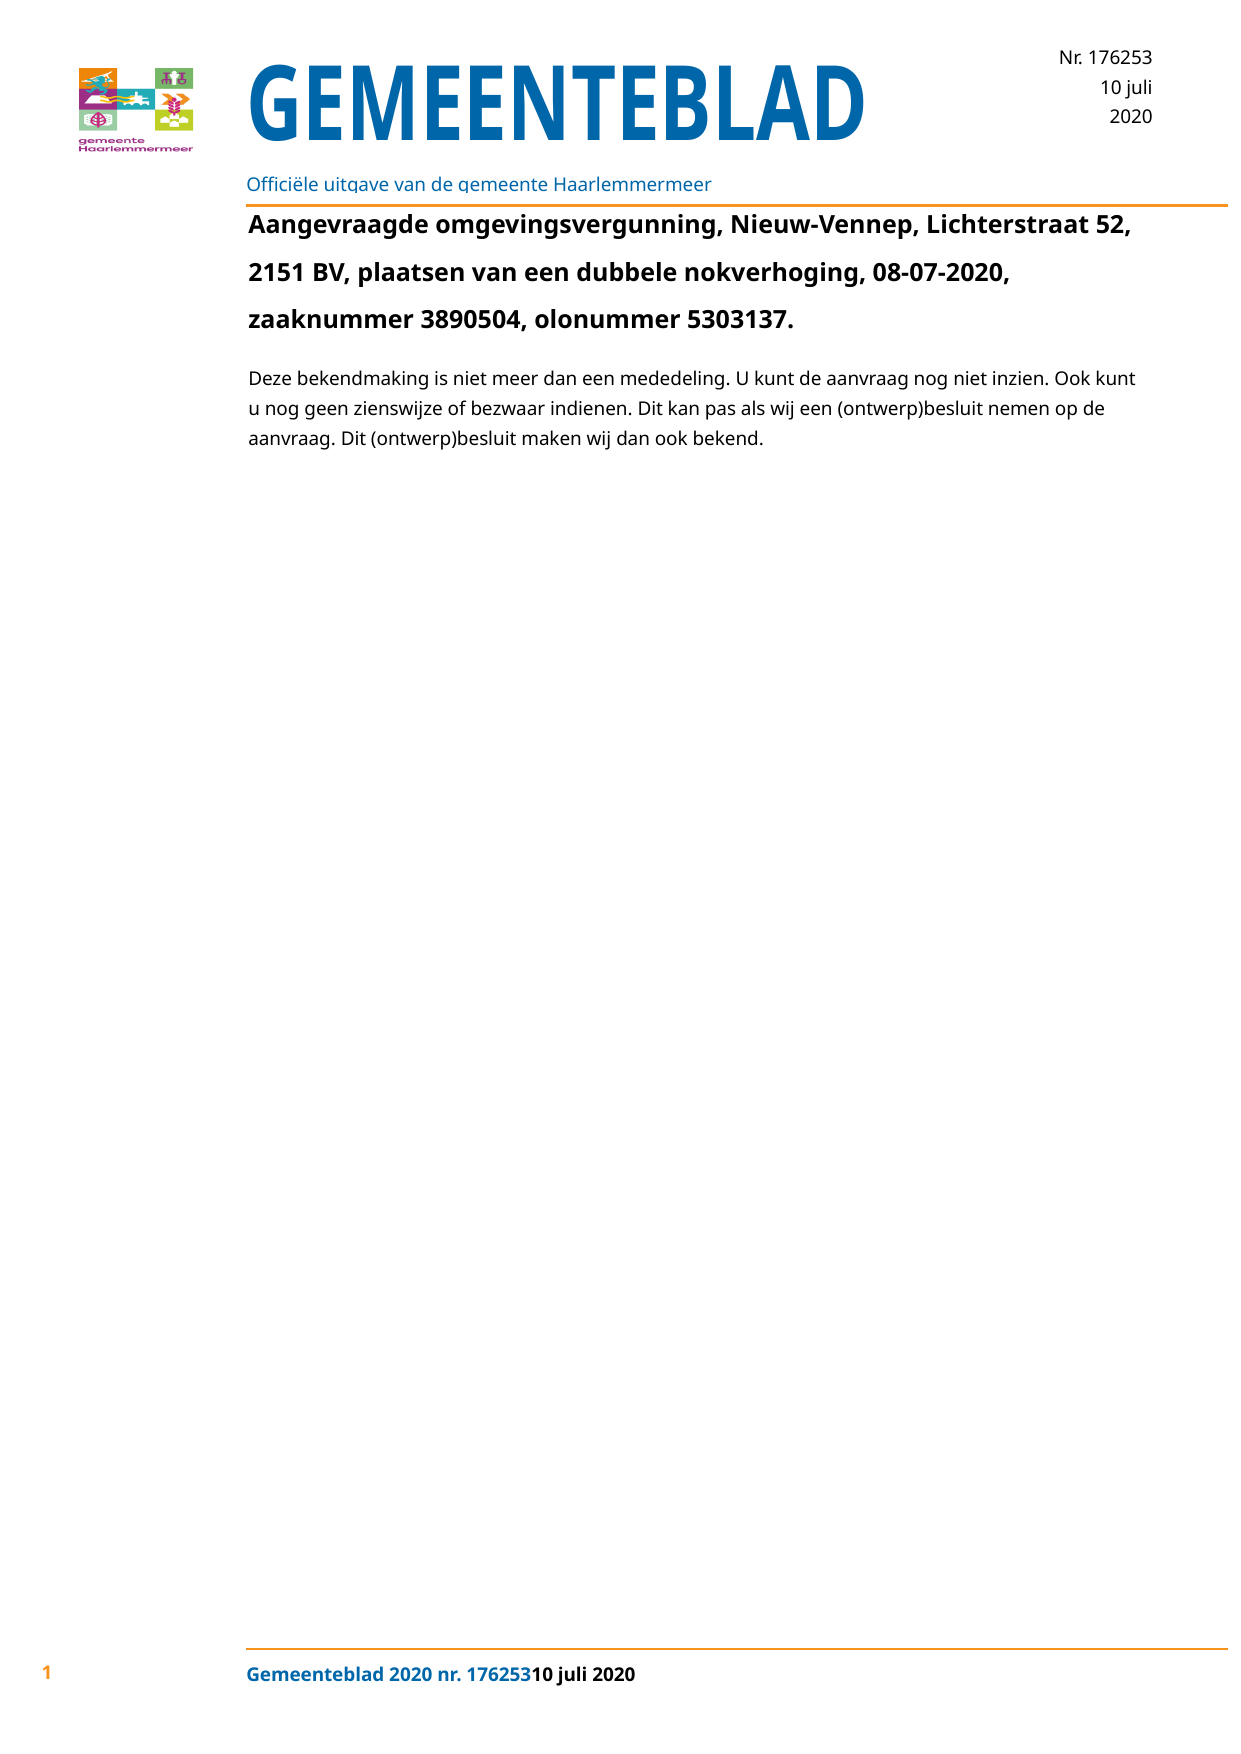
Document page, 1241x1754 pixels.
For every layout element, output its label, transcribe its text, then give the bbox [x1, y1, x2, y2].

picture [41, 47, 231, 172]
text Aangevraagde omgevingsvergunning, Nieuw-Vennep, Lichterstraat 52, 2151 BV, plaatsen van een dubbele nokverhoging, 08-07-2020, zaaknummer 3890504, olonummer 5303137. [248, 207, 1152, 336]
text Deze bekendmaking is niet meer dan een mededeling. U kunt de aanvraag nog niet inzien. Ook kunt u nog geen zienswijze of bezwaar indienen. Dit kan pas als wij een (ontwerp)besluit nemen op de aanvraag. Dit (ontwerp)besluit maken wij dan ook bekend. [248, 366, 1152, 450]
